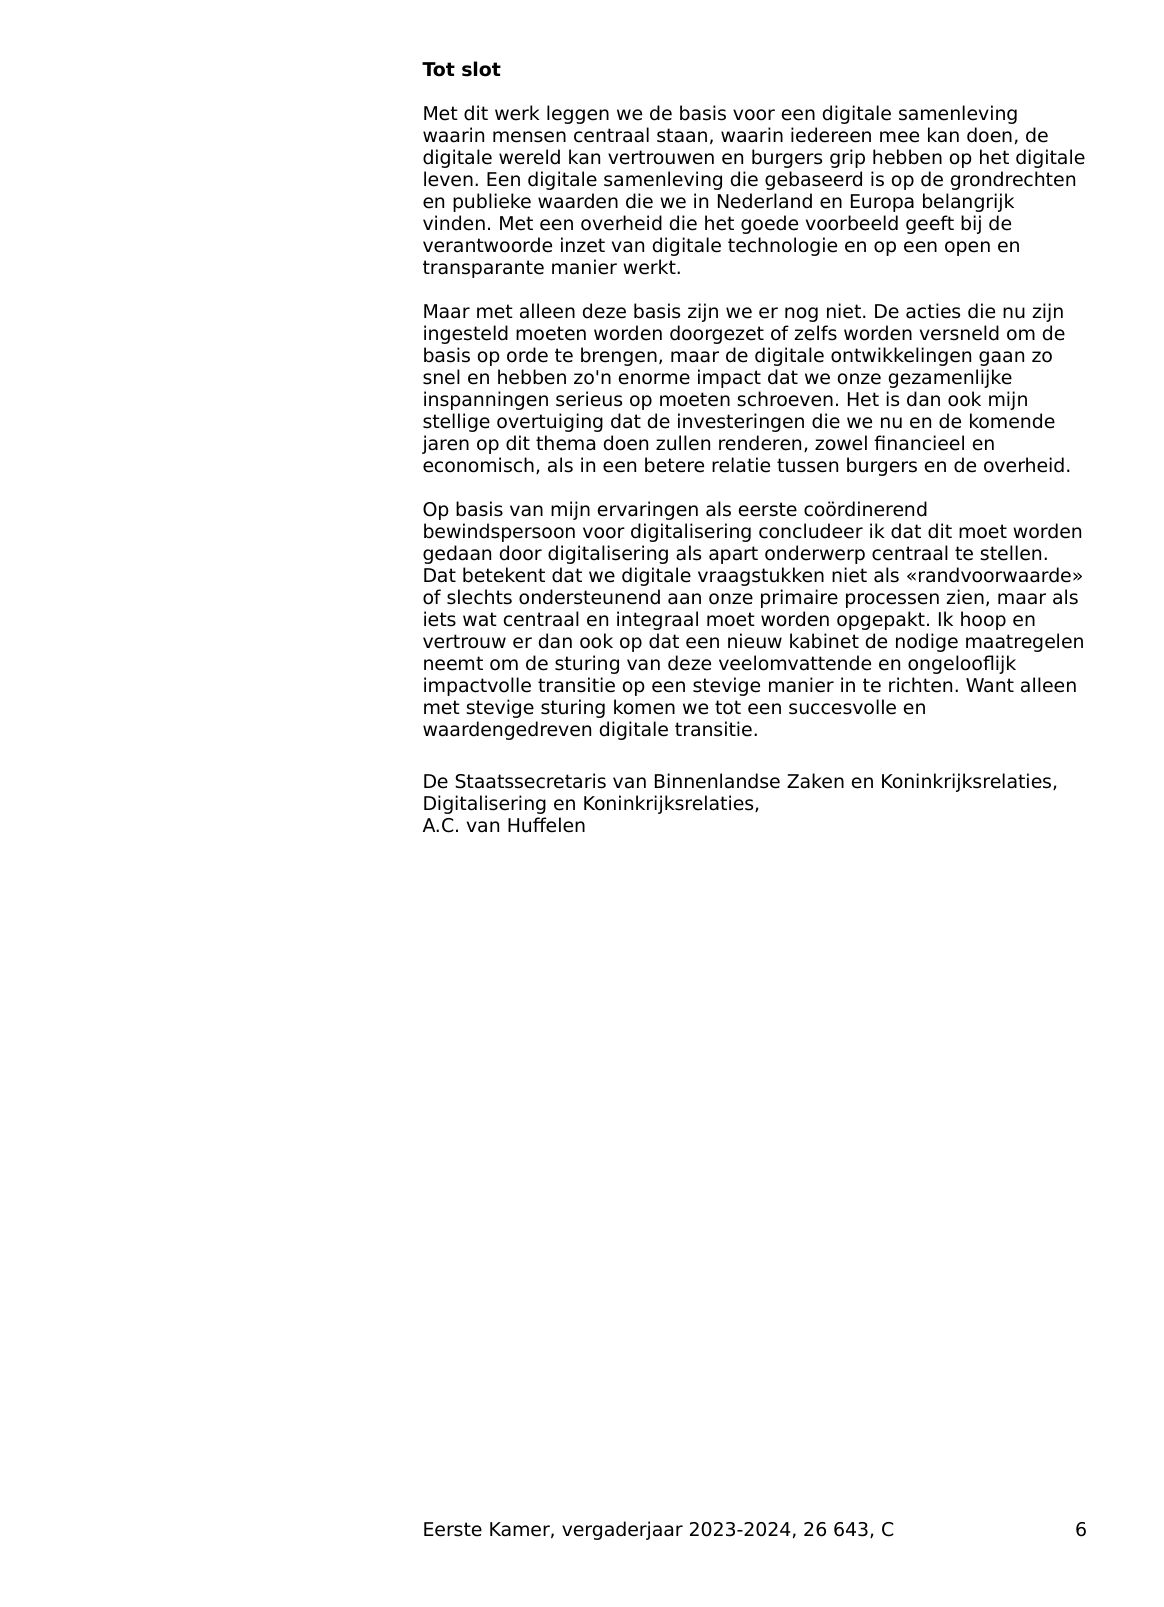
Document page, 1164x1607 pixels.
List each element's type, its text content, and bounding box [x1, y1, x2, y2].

text Maar met alleen deze basis zijn we er nog niet. De acties die nu zijn ingesteld moeten worden doorgezet of zelfs worden versneld om de basis op orde te brengen, maar de digitale ontwikkelingen gaan zo snel en hebben zo'n enorme impact dat we onze gezamenlijke inspanningen serieus op moeten schroeven. Het is dan ook mijn stellige overtuiging dat de investeringen die we nu en de komende jaren op dit thema doen zullen renderen, zowel financieel en economisch, als in een betere relatie tussen burgers en de overheid. [422, 301, 1087, 477]
text Met dit werk leggen we de basis voor een digitale samenleving waarin mensen centraal staan, waarin iedereen mee kan doen, de digitale wereld kan vertrouwen en burgers grip hebben op het digitale leven. Een digitale samenleving die gebaseerd is op de grondrechten en publieke waarden die we in Nederland en Europa belangrijk vinden. Met een overheid die het goede voorbeeld geeft bij de verantwoorde inzet van digitale technologie en op een open en transparante manier werkt. [422, 103, 1087, 279]
text De Staatssecretaris van Binnenlandse Zaken en Koninkrijksrelaties, Digitalisering en Koninkrijksrelaties, A.C. van Huffelen [422, 771, 1087, 837]
text Op basis van mijn ervaringen als eerste coördinerend bewindspersoon voor digitalisering concludeer ik dat dit moet worden gedaan door digitalisering als apart onderwerp centraal te stellen. Dat betekent dat we digitale vraagstukken niet als «randvoorwaarde» of slechts ondersteunend aan onze primaire processen zien, maar als iets wat centraal en integraal moet worden opgepakt. Ik hoop en vertrouw er dan ook op dat een nieuw kabinet de nodige maatregelen neemt om de sturing van deze veelomvattende en ongelooflijk impactvolle transitie op een stevige manier in te richten. Want alleen met stevige sturing komen we tot een succesvolle en waardengedreven digitale transitie. [422, 499, 1087, 741]
subtitle Tot slot [422, 59, 1087, 81]
